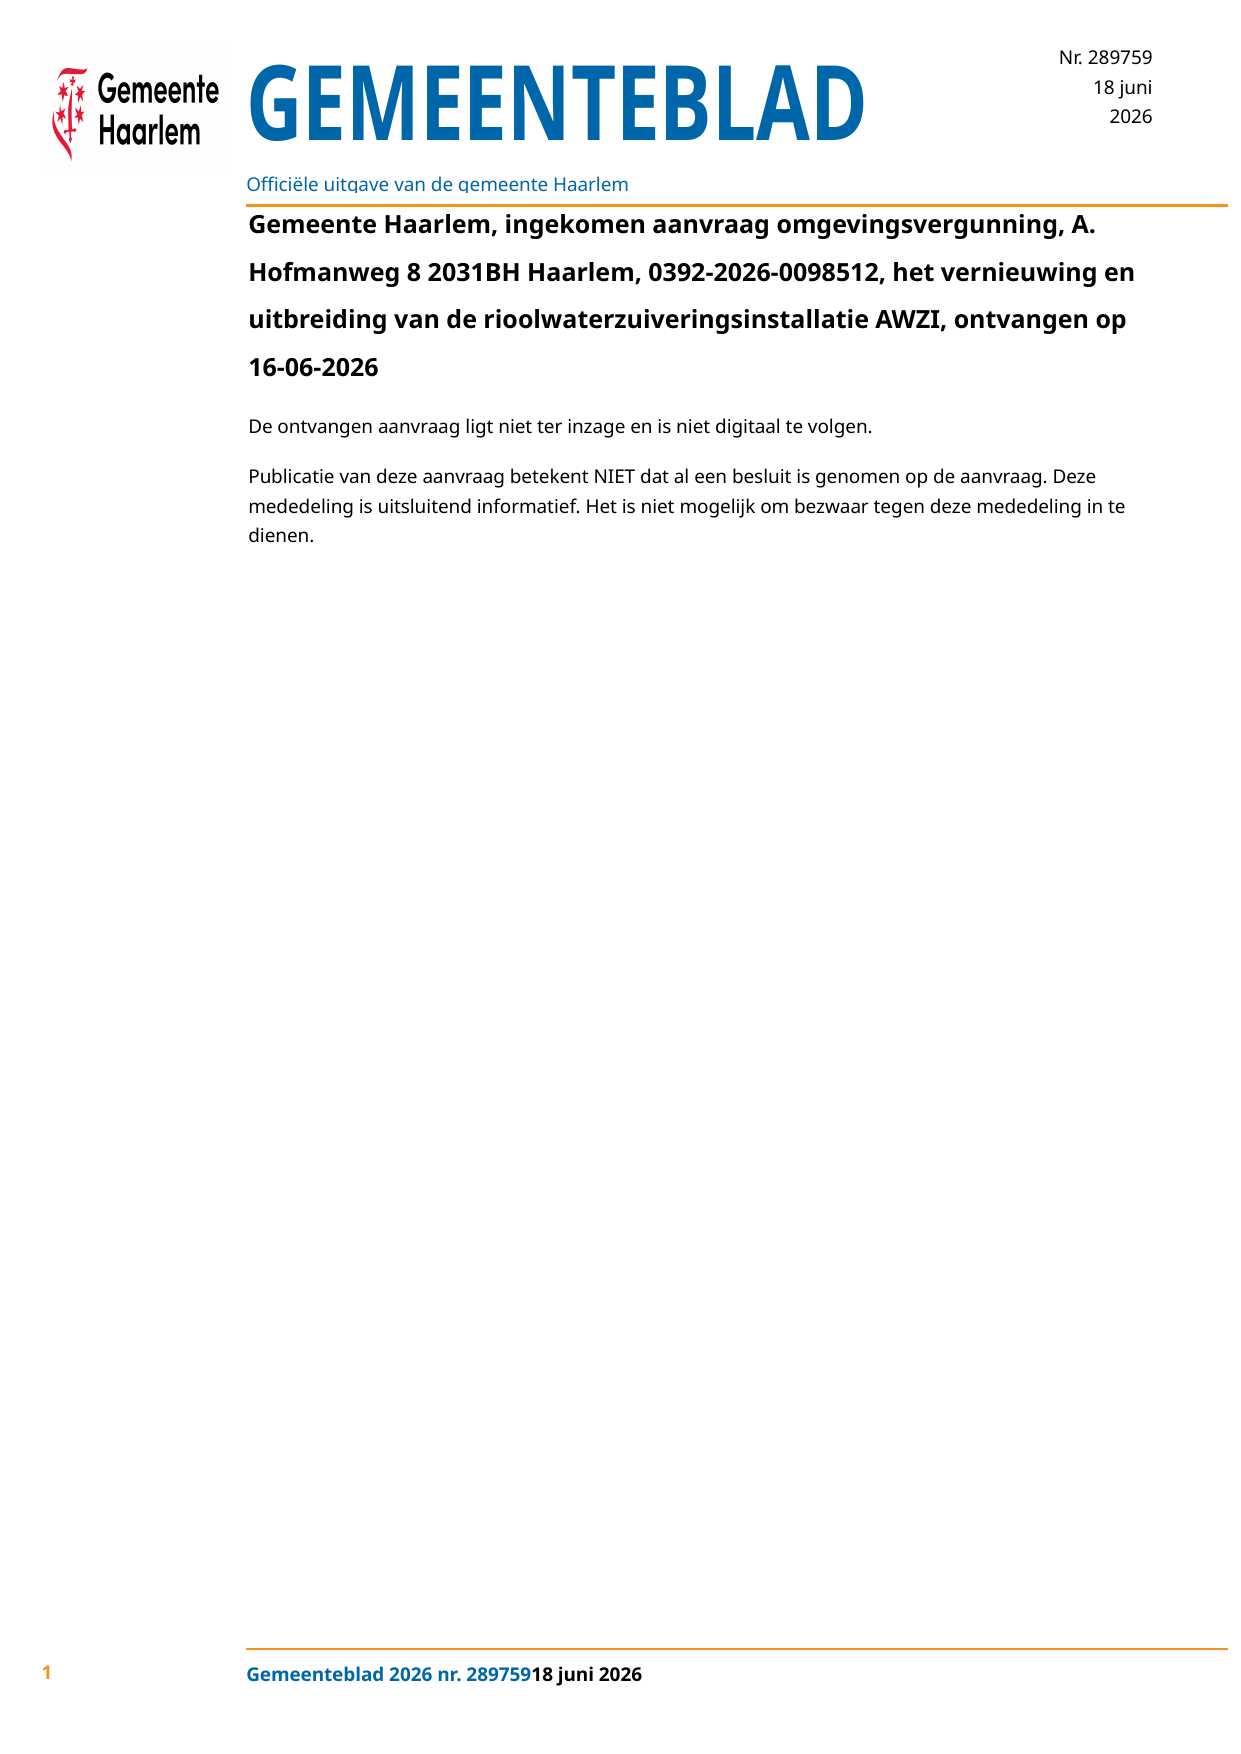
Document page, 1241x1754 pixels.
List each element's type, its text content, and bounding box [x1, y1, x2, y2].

text De ontvangen aanvraag ligt niet ter inzage en is niet digitaal te volgen. [248, 413, 1152, 439]
picture [41, 47, 231, 172]
text Publicatie van deze aanvraag betekent NIET dat al een besluit is genomen op de aanvraag. Deze mededeling is uitsluitend informatief. Het is niet mogelijk om bezwaar tegen deze mededeling in te dienen. [248, 463, 1152, 548]
text Gemeente Haarlem, ingekomen aanvraag omgevingsvergunning, A. Hofmanweg 8 2031BH Haarlem, 0392-2026-0098512, het vernieuwing en uitbreiding van de rioolwaterzuiveringsinstallatie AWZI, ontvangen op 16-06-2026 [248, 207, 1152, 384]
